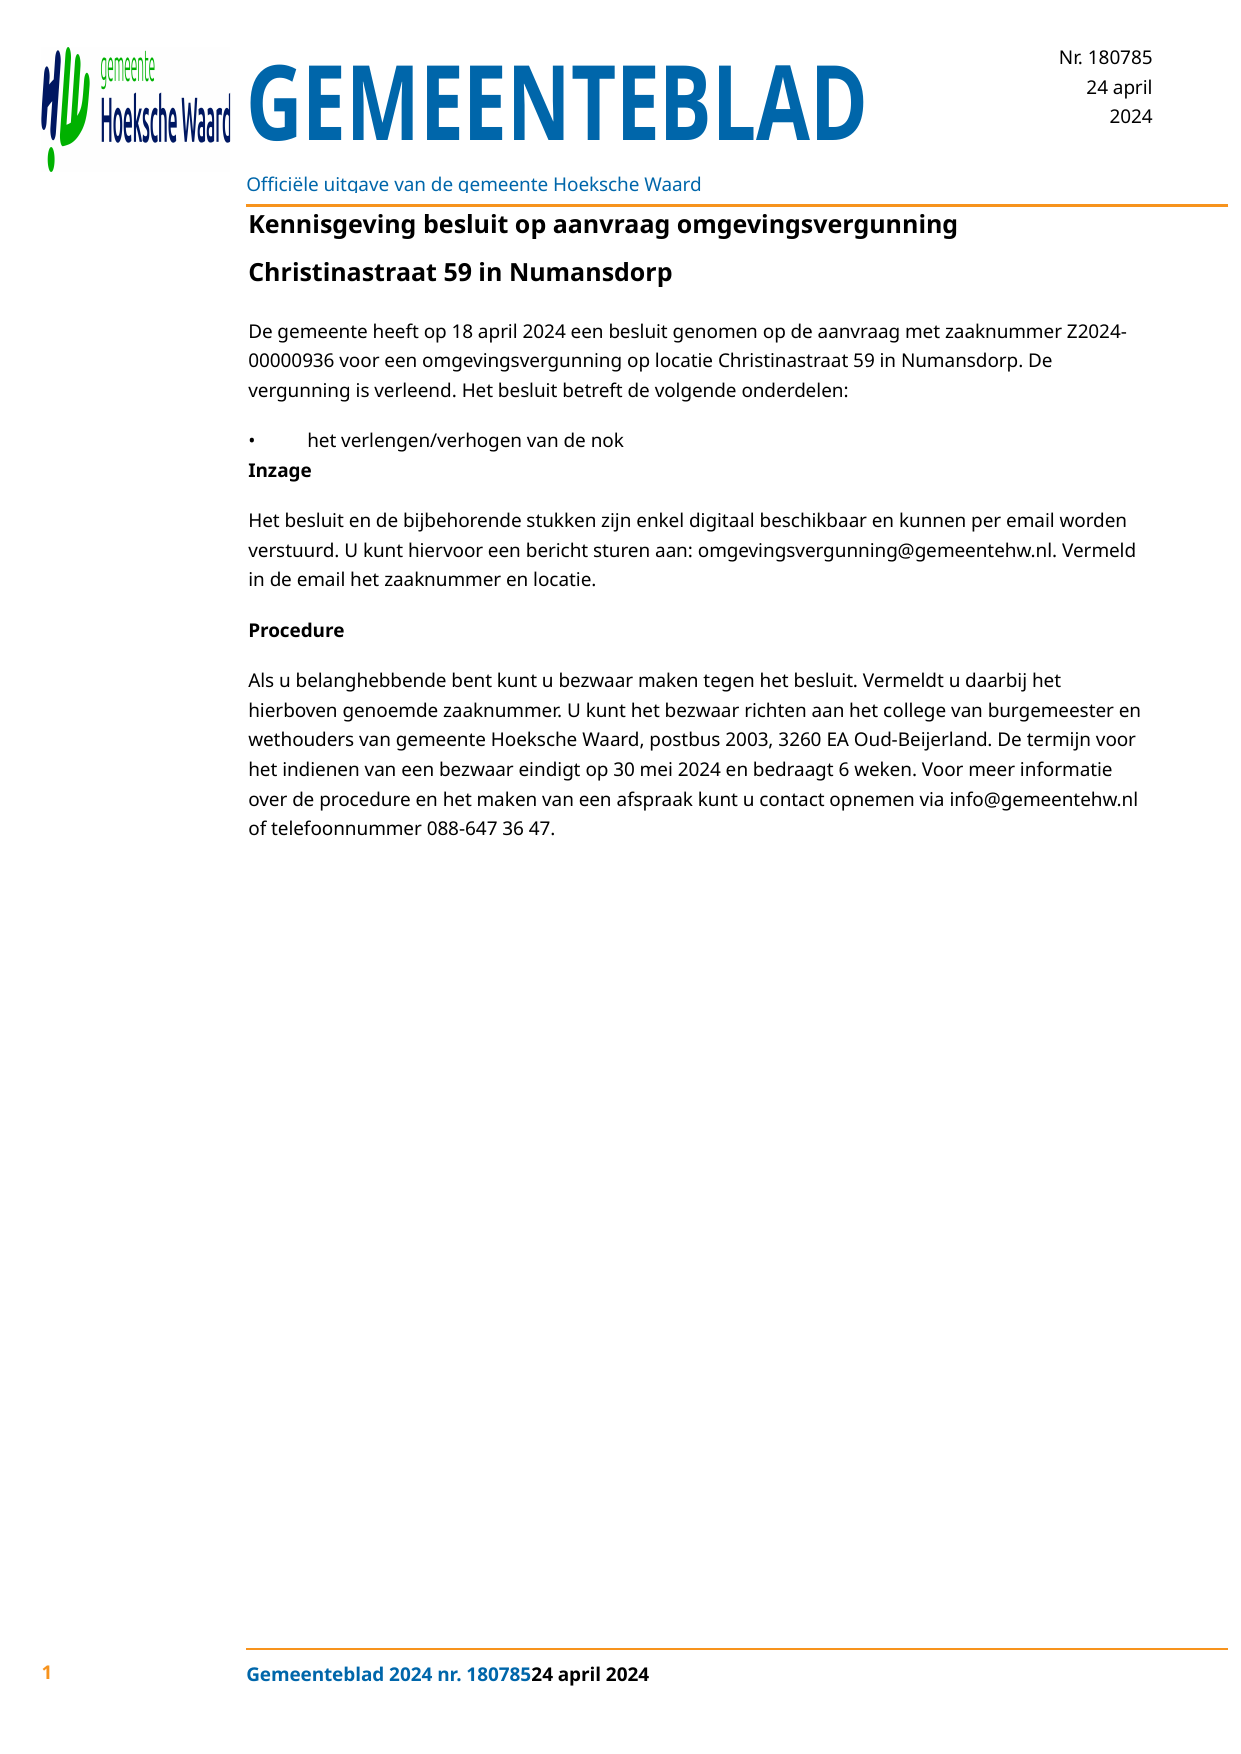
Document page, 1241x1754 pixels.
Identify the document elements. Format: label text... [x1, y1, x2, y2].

text Inzage [248, 457, 1152, 483]
text Kennisgeving besluit op aanvraag omgevingsvergunning Christinastraat 59 in Numansdorp [248, 207, 1152, 288]
text Procedure [248, 617, 1152, 643]
text De gemeente heeft op 18 april 2024 een besluit genomen op de aanvraag met zaaknummer Z2024-00000936 voor een omgevingsvergunning op locatie Christinastraat 59 in Numansdorp. De vergunning is verleend. Het besluit betreft de volgende onderdelen: [248, 318, 1152, 403]
text Het besluit en de bijbehorende stukken zijn enkel digitaal beschikbaar en kunnen per email worden verstuurd. U kunt hiervoor een bericht sturen aan: omgevingsvergunning@gemeentehw.nl. Vermeld in de email het zaaknummer en locatie. [248, 507, 1152, 592]
list het verlengen/verhogen van de nok [248, 427, 1152, 453]
picture [41, 47, 231, 172]
text Als u belanghebbende bent kunt u bezwaar maken tegen het besluit. Vermeldt u daarbij het hierboven genoemde zaaknummer. U kunt het bezwaar richten aan het college van burgemeester en wethouders van gemeente Hoeksche Waard, postbus 2003, 3260 EA Oud-Beijerland. De termijn voor het indienen van een bezwaar eindigt op 30 mei 2024 en bedraagt 6 weken. Voor meer informatie over de procedure en het maken van een afspraak kunt u contact opnemen via info@gemeentehw.nl of telefoonnummer 088-647 36 47. [248, 667, 1152, 841]
